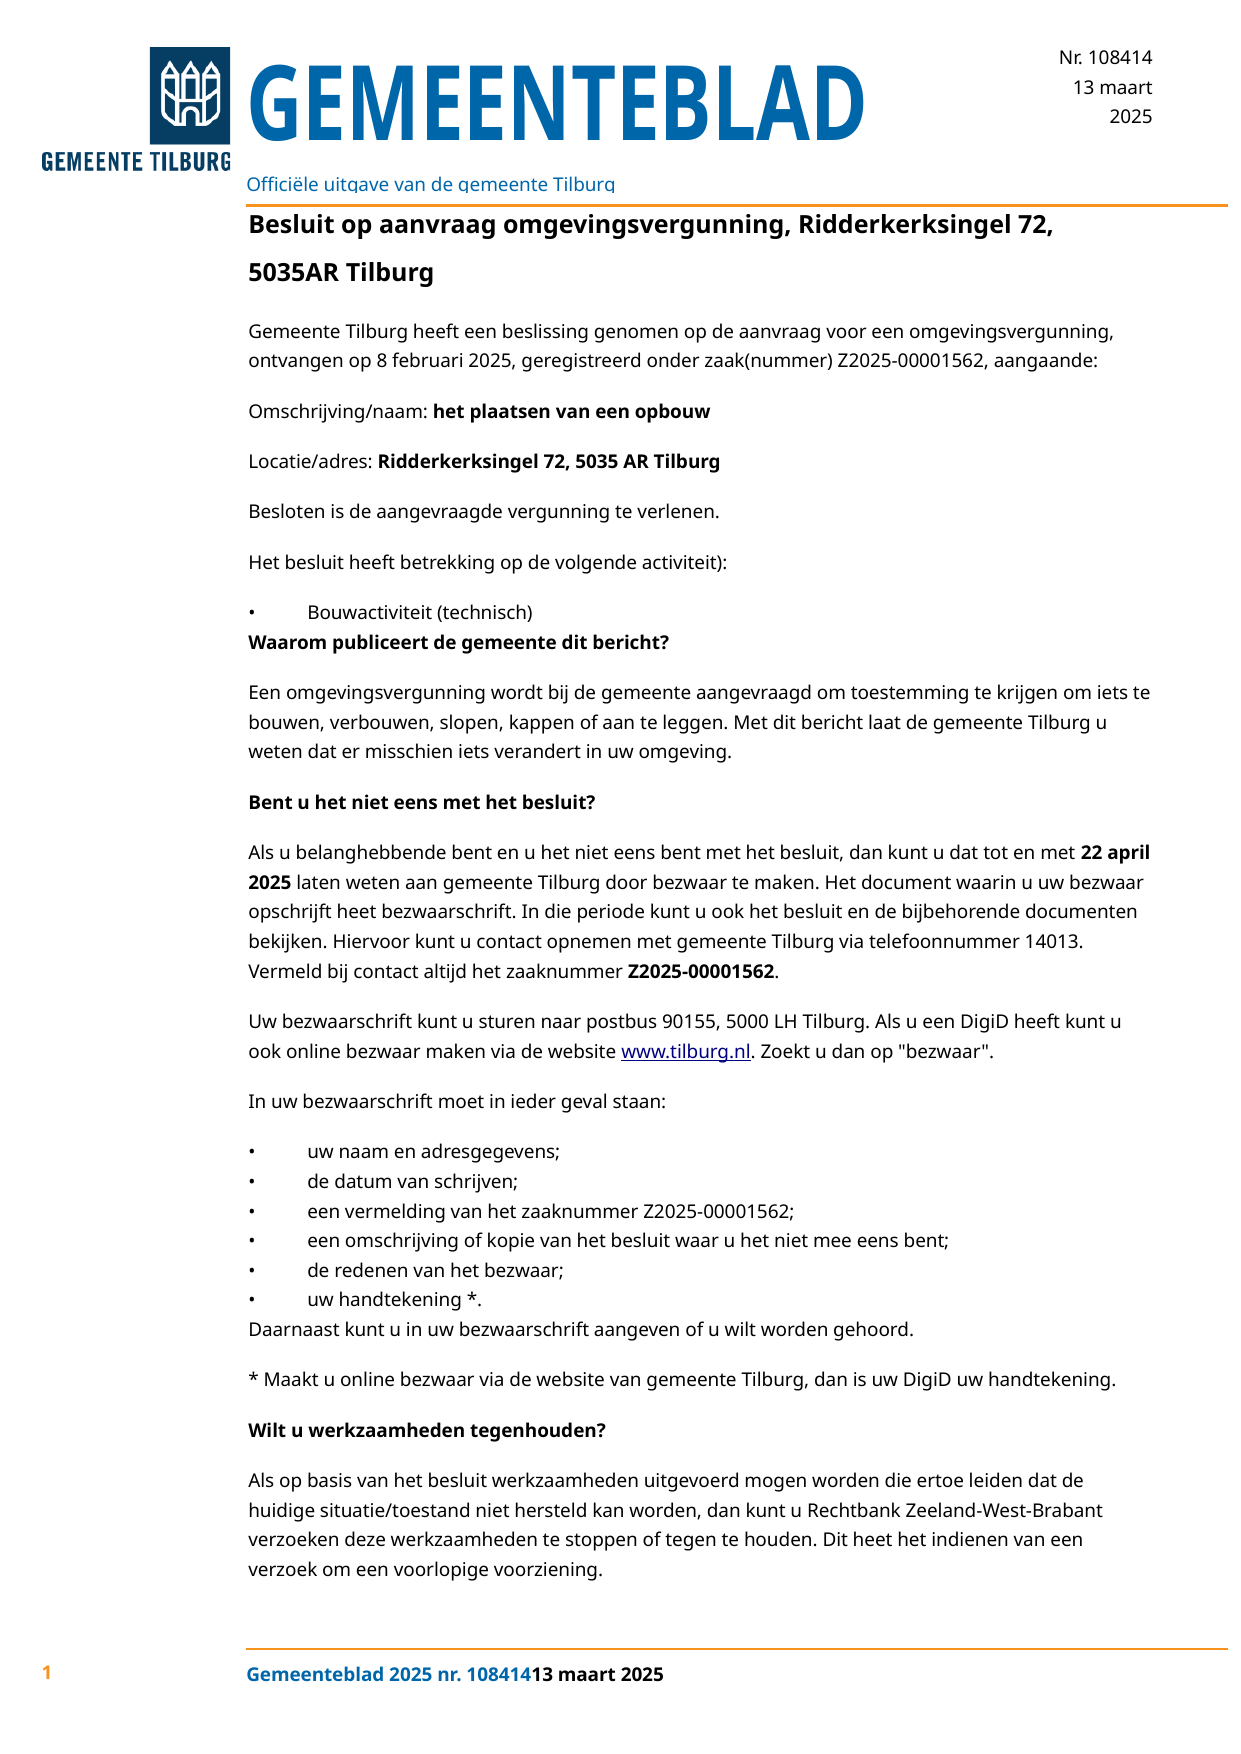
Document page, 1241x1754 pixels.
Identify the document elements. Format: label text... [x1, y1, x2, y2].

text Wilt u werkzaamheden tegenhouden? [248, 1417, 1152, 1443]
text Bent u het niet eens met het besluit? [248, 789, 1152, 815]
list een omschrijving of kopie van het besluit waar u het niet mee eens bent; [248, 1227, 1152, 1253]
text Als u belanghebbende bent en u het niet eens bent met het besluit, dan kunt u dat tot en met 22 april 2025 laten weten aan gemeente Tilburg door bezwaar te maken. Het document waarin u uw bezwaar opschrijft heet bezwaarschrift. In die periode kunt u ook het besluit en de bijbehorende documenten bekijken. Hiervoor kunt u contact opnemen met gemeente Tilburg via telefoonnummer 14013. Vermeld bij contact altijd het zaaknummer Z2025-00001562. [248, 839, 1152, 984]
text * Maakt u online bezwaar via de website van gemeente Tilburg, dan is uw DigiD uw handtekening. [248, 1367, 1152, 1392]
text Besluit op aanvraag omgevingsvergunning, Ridderkerksingel 72, 5035AR Tilburg [248, 207, 1152, 288]
text Een omgevingsvergunning wordt bij de gemeente aangevraagd om toestemming te krijgen om iets te bouwen, verbouwen, slopen, kappen of aan te leggen. Met dit bericht laat de gemeente Tilburg u weten dat er misschien iets verandert in uw omgeving. [248, 679, 1152, 764]
list uw naam en adresgegevens; [248, 1139, 1152, 1164]
list een vermelding van het zaaknummer Z2025-00001562; [248, 1198, 1152, 1224]
text Omschrijving/naam: het plaatsen van een opbouw [248, 398, 1152, 424]
text Het besluit heeft betrekking op de volgende activiteit): [248, 549, 1152, 575]
text Waarom publiceert de gemeente dit bericht? [248, 629, 1152, 655]
list uw handtekening *. [248, 1287, 1152, 1312]
text In uw bezwaarschrift moet in ieder geval staan: [248, 1088, 1152, 1114]
text Gemeente Tilburg heeft een beslissing genomen op de aanvraag voor een omgevingsvergunning, ontvangen op 8 februari 2025, geregistreerd onder zaak(nummer) Z2025-00001562, aangaande: [248, 318, 1152, 373]
text Uw bezwaarschrift kunt u sturen naar postbus 90155, 5000 LH Tilburg. Als u een DigiD heeft kunt u ook online bezwaar maken via de website www.tilburg.nl. Zoekt u dan op "bezwaar". [248, 1008, 1152, 1064]
text Als op basis van het besluit werkzaamheden uitgevoerd mogen worden die ertoe leiden dat de huidige situatie/toestand niet hersteld kan worden, dan kunt u Rechtbank Zeeland-West-Brabant verzoeken deze werkzaamheden te stoppen of tegen te houden. Dit heet het indienen van een verzoek om een voorlopige voorziening. [248, 1467, 1152, 1582]
text Besloten is de aangevraagde vergunning te verlenen. [248, 499, 1152, 524]
list de redenen van het bezwaar; [248, 1257, 1152, 1283]
list Bouwactiviteit (technisch) [248, 599, 1152, 625]
list de datum van schrijven; [248, 1168, 1152, 1194]
text Locatie/adres: Ridderkerksingel 72, 5035 AR Tilburg [248, 448, 1152, 474]
text Daarnaast kunt u in uw bezwaarschrift aangeven of u wilt worden gehoord. [248, 1316, 1152, 1342]
picture [41, 47, 231, 172]
